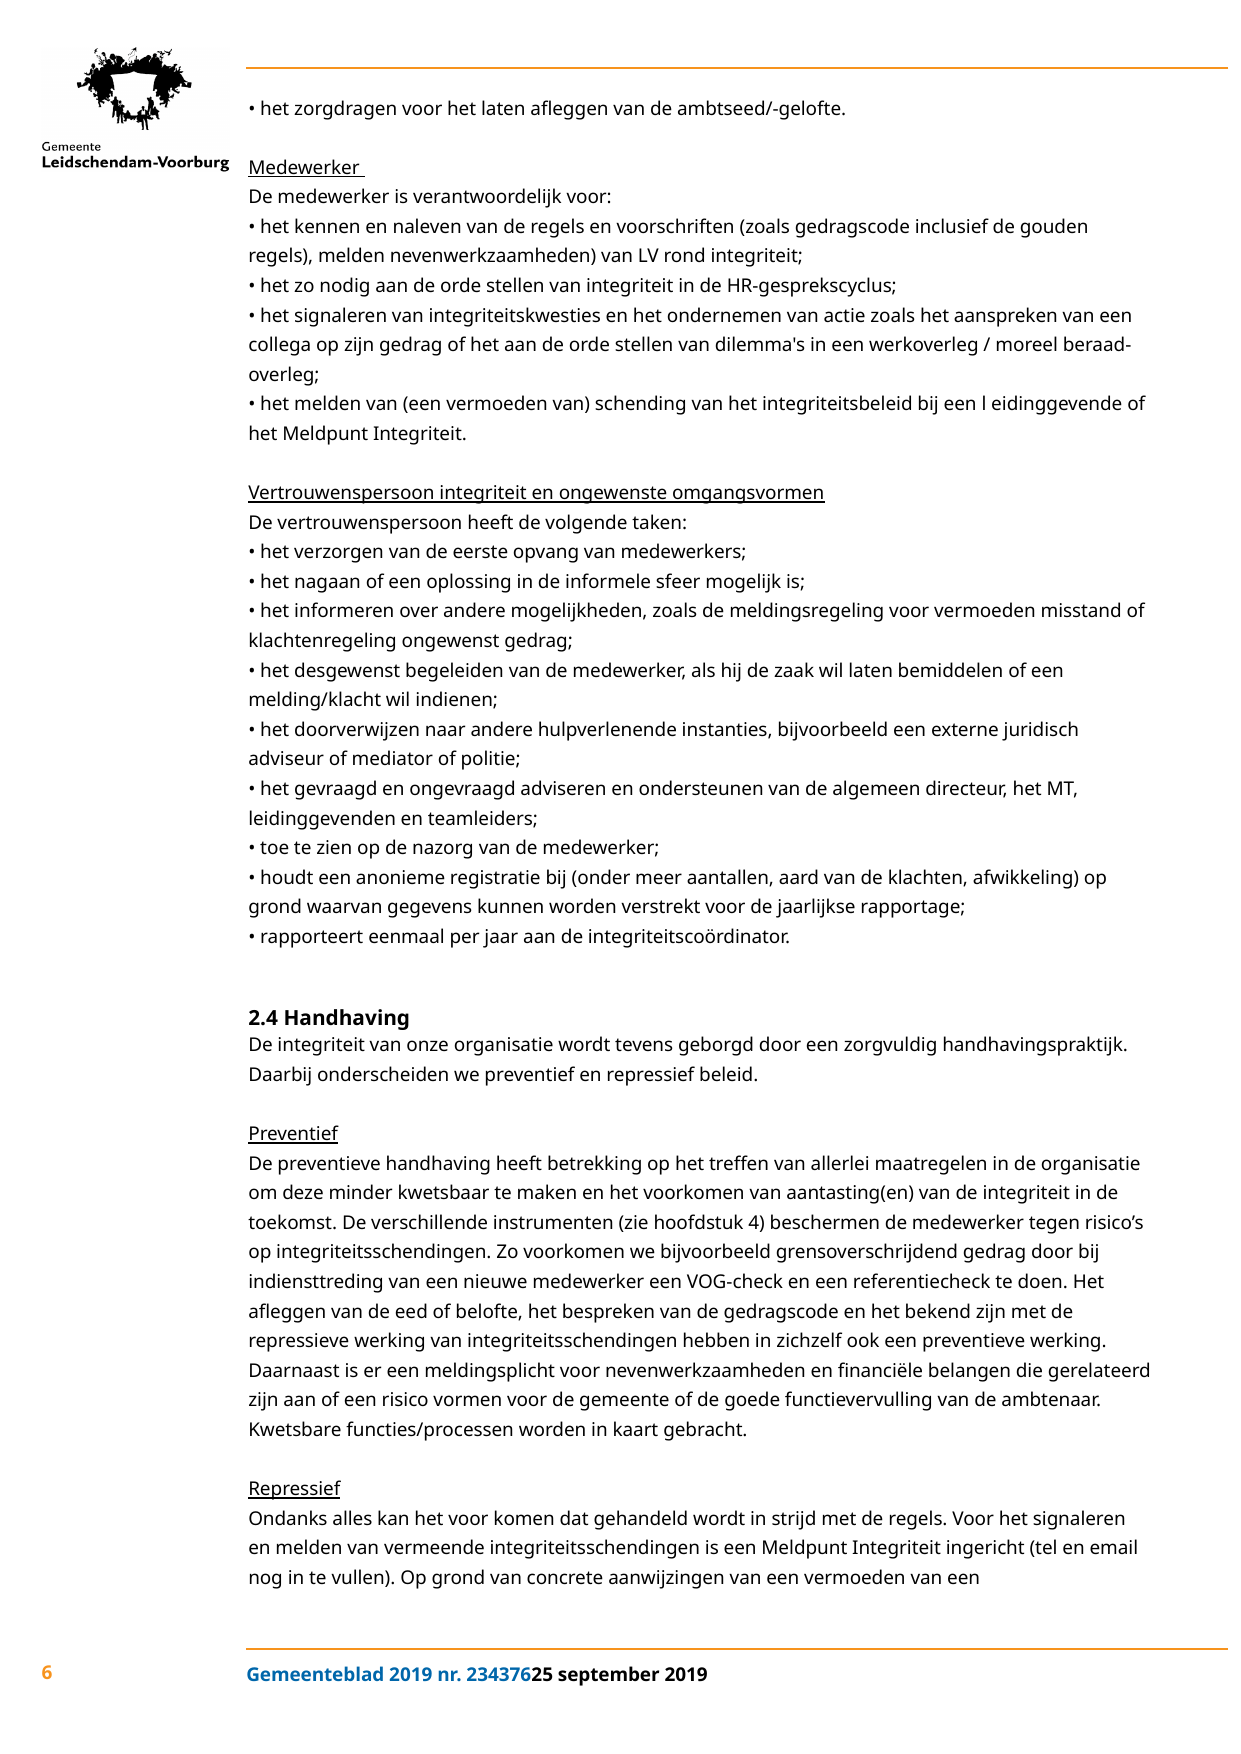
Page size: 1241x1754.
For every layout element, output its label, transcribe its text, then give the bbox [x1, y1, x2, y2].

text • het nagaan of een oplossing in de informele sfeer mogelijk is; [248, 568, 1152, 594]
text De vertrouwenspersoon heeft de volgende taken: [248, 509, 1152, 535]
text • toe te zien op de nazorg van de medewerker; [248, 834, 1152, 860]
text • het informeren over andere mogelijkheden, zoals de meldingsregeling voor vermoeden misstand of klachtenregeling ongewenst gedrag; [248, 598, 1152, 653]
text De preventieve handhaving heeft betrekking op het treffen van allerlei maatregelen in de organisatie om deze minder kwetsbaar te maken en het voorkomen van aantasting(en) van de integriteit in de toekomst. De verschillende instrumenten (zie hoofdstuk 4) beschermen de medewerker tegen risico’s op integriteitsschendingen. Zo voorkomen we bijvoorbeeld grensoverschrijdend gedrag door bij indiensttreding van een nieuwe medewerker een VOG-check en een referentiecheck te doen. Het afleggen van de eed of belofte, het bespreken van de gedragscode en het bekend zijn met de repressieve werking van integriteitsschendingen hebben in zichzelf ook een preventieve werking. Daarnaast is er een meldingsplicht voor nevenwerkzaamheden en financiële belangen die gerelateerd zijn aan of een risico vormen voor de gemeente of de goede functievervulling van de ambtenaar. Kwetsbare functies/processen worden in kaart gebracht. [248, 1150, 1152, 1442]
text • het zo nodig aan de orde stellen van integriteit in de HR-gesprekscyclus; [248, 272, 1152, 298]
text • houdt een anonieme registratie bij (onder meer aantallen, aard van de klachten, afwikkeling) op grond waarvan gegevens kunnen worden verstrekt voor de jaarlijkse rapportage; [248, 864, 1152, 919]
text 2.4 Handhaving [248, 1003, 1152, 1032]
text Repressief [248, 1475, 1152, 1501]
text • het melden van (een vermoeden van) schending van het integriteitsbeleid bij een l eidinggevende of het Meldpunt Integriteit. [248, 391, 1152, 446]
text Medewerker [248, 154, 1152, 180]
picture [41, 47, 231, 172]
text • het signaleren van integriteitskwesties en het ondernemen van actie zoals het aanspreken van een collega op zijn gedrag of het aan de orde stellen van dilemma's in een werkoverleg / moreel beraad-overleg; [248, 302, 1152, 387]
text Ondanks alles kan het voor komen dat gehandeld wordt in strijd met de regels. Voor het signaleren en melden van vermeende integriteitsschendingen is een Meldpunt Integriteit ingericht (tel en email nog in te vullen). Op grond van concrete aanwijzingen van een vermoeden van een [248, 1505, 1152, 1590]
text • rapporteert eenmaal per jaar aan de integriteitscoördinator. [248, 923, 1152, 949]
text • het desgewenst begeleiden van de medewerker, als hij de zaak wil laten bemiddelen of een melding/klacht wil indienen; [248, 657, 1152, 712]
text • het kennen en naleven van de regels en voorschriften (zoals gedragscode inclusief de gouden regels), melden nevenwerkzaamheden) van LV rond integriteit; [248, 213, 1152, 268]
text De integriteit van onze organisatie wordt tevens geborgd door een zorgvuldig handhavingspraktijk. Daarbij onderscheiden we preventief en repressief beleid. [248, 1032, 1152, 1087]
text Vertrouwenspersoon integriteit en ongewenste omgangsvormen [248, 479, 1152, 505]
text De medewerker is verantwoordelijk voor: [248, 183, 1152, 209]
text • het gevraagd en ongevraagd adviseren en ondersteunen van de algemeen directeur, het MT, leidinggevenden en teamleiders; [248, 775, 1152, 831]
text • het verzorgen van de eerste opvang van medewerkers; [248, 538, 1152, 564]
text • het zorgdragen voor het laten afleggen van de ambtseed/-gelofte. [248, 95, 1152, 121]
text Preventief [248, 1120, 1152, 1146]
text • het doorverwijzen naar andere hulpverlenende instanties, bijvoorbeeld een externe juridisch adviseur of mediator of politie; [248, 716, 1152, 771]
